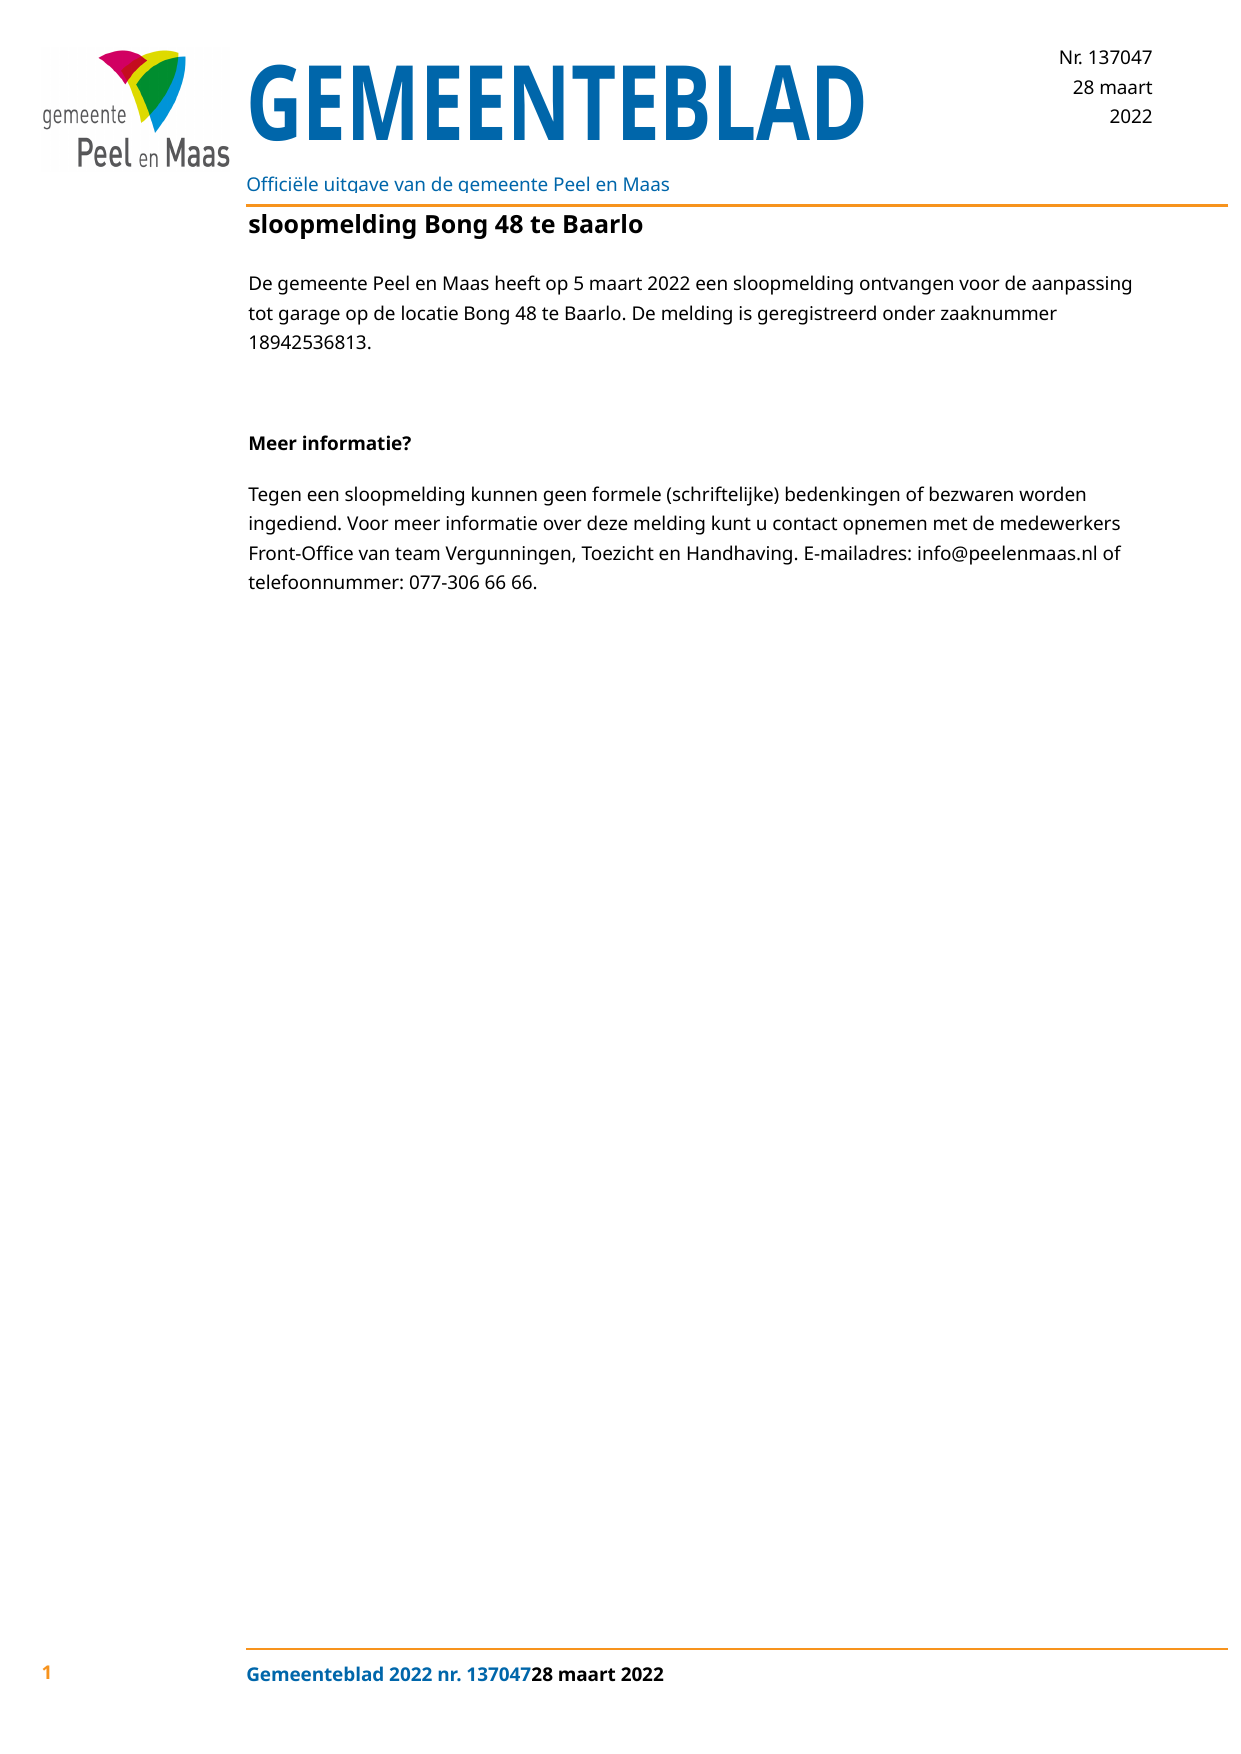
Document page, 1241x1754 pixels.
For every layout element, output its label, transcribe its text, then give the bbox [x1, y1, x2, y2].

text Meer informatie? [248, 430, 1152, 456]
text Tegen een sloopmelding kunnen geen formele (schriftelijke) bedenkingen of bezwaren worden ingediend. Voor meer informatie over deze melding kunt u contact opnemen met de medewerkers Front-Office van team Vergunningen, Toezicht en Handhaving. E-mailadres: info@peelenmaas.nl of telefoonnummer: 077-306 66 66. [248, 481, 1152, 595]
text sloopmelding Bong 48 te Baarlo [248, 207, 1152, 241]
picture [41, 47, 231, 172]
text De gemeente Peel en Maas heeft op 5 maart 2022 een sloopmelding ontvangen voor de aanpassing tot garage op de locatie Bong 48 te Baarlo. De melding is geregistreerd onder zaaknummer 18942536813. [248, 270, 1152, 355]
